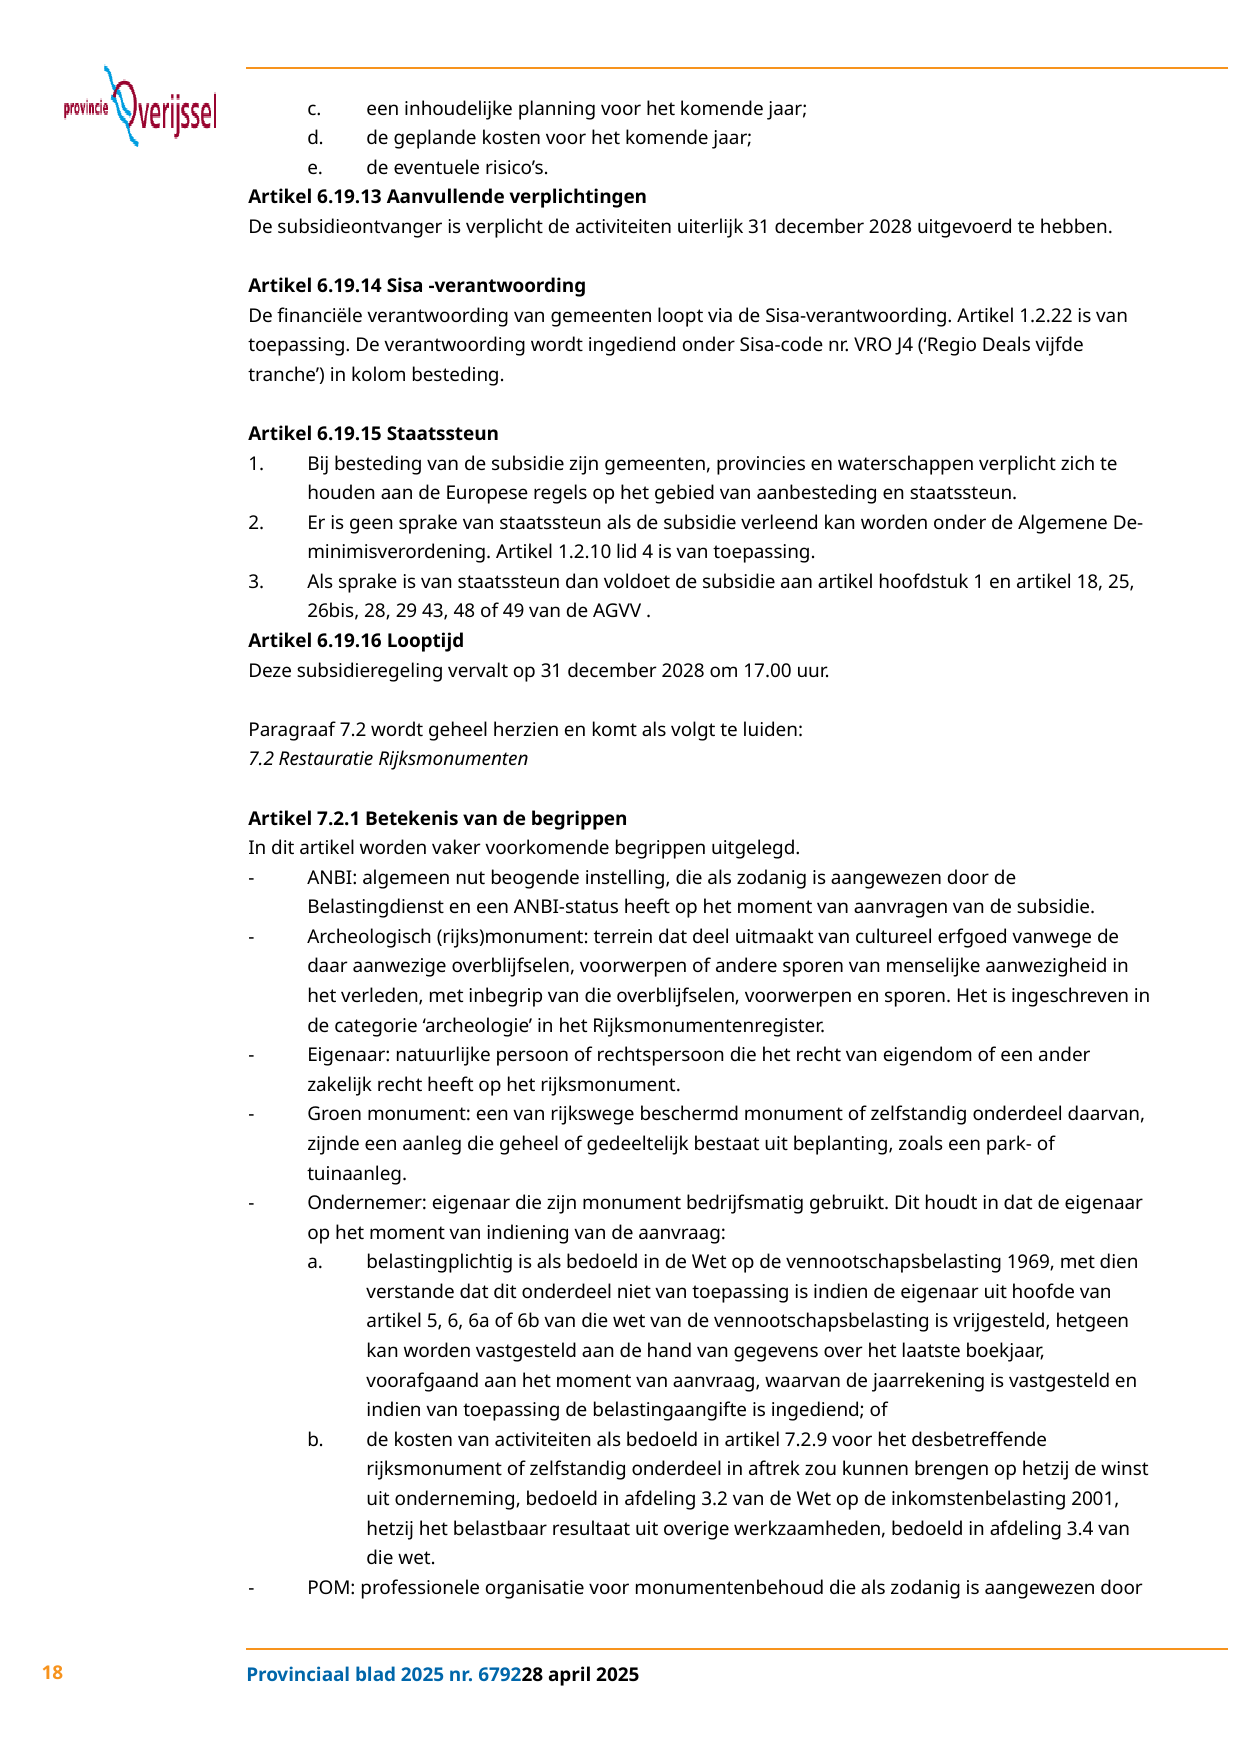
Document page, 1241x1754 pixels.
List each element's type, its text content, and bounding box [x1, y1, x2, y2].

list Eigenaar: natuurlijke persoon of rechtspersoon die het recht van eigendom of een ander zakelijk recht heeft op het rijksmonument. [248, 1041, 1152, 1097]
text Artikel 6.19.14 Sisa -verantwoording [248, 272, 1152, 298]
list de eventuele risico’s. [307, 154, 1152, 180]
list een inhoudelijke planning voor het komende jaar; [307, 95, 1152, 121]
list Archeologisch (rijks)monument: terrein dat deel uitmaakt van cultureel erfgoed vanwege de daar aanwezige overblijfselen, voorwerpen of andere sporen van menselijke aanwezigheid in het verleden, met inbegrip van die overblijfselen, voorwerpen en sporen. Het is ingeschreven in de categorie ‘archeologie’ in het Rijksmonumentenregister. [248, 923, 1152, 1038]
text Artikel 6.19.15 Staatssteun [248, 420, 1152, 446]
text Paragraaf 7.2 wordt geheel herzien en komt als volgt te luiden: [248, 716, 1152, 742]
list ANBI: algemeen nut beogende instelling, die als zodanig is aangewezen door de Belastingdienst en een ANBI-status heeft op het moment van aanvragen van de subsidie. [248, 864, 1152, 919]
picture [41, 47, 231, 172]
text Artikel 6.19.13 Aanvullende verplichtingen [248, 183, 1152, 209]
list de kosten van activiteiten als bedoeld in artikel 7.2.9 voor het desbetreffende rijksmonument of zelfstandig onderdeel in aftrek zou kunnen brengen op hetzij de winst uit onderneming, bedoeld in afdeling 3.2 van de Wet op de inkomstenbelasting 2001, hetzij het belastbaar resultaat uit overige werkzaamheden, bedoeld in afdeling 3.4 van die wet. [307, 1426, 1152, 1570]
list de geplande kosten voor het komende jaar; [307, 124, 1152, 150]
text In dit artikel worden vaker voorkomende begrippen uitgelegd. [248, 834, 1152, 860]
list Er is geen sprake van staatssteun als de subsidie verleend kan worden onder de Algemene De-minimisverordening. Artikel 1.2.10 lid 4 is van toepassing. [248, 509, 1152, 564]
text 7.2 Restauratie Rijksmonumenten [248, 746, 1152, 771]
list Groen monument: een van rijkswege beschermd monument of zelfstandig onderdeel daarvan, zijnde een aanleg die geheel of gedeeltelijk bestaat uit beplanting, zoals een park- of tuinaanleg. [248, 1101, 1152, 1186]
text De subsidieontvanger is verplicht de activiteiten uiterlijk 31 december 2028 uitgevoerd te hebben. [248, 213, 1152, 239]
list Als sprake is van staatssteun dan voldoet de subsidie aan artikel hoofdstuk 1 en artikel 18, 25, 26bis, 28, 29 43, 48 of 49 van de AGVV . [248, 568, 1152, 623]
list Bij besteding van de subsidie zijn gemeenten, provincies en waterschappen verplicht zich te houden aan de Europese regels op het gebied van aanbesteding en staatssteun. [248, 450, 1152, 505]
text Deze subsidieregeling vervalt op 31 december 2028 om 17.00 uur. [248, 657, 1152, 683]
list belastingplichtig is als bedoeld in de Wet op de vennootschapsbelasting 1969, met dien verstande dat dit onderdeel niet van toepassing is indien de eigenaar uit hoofde van artikel 5, 6, 6a of 6b van die wet van de vennootschapsbelasting is vrijgesteld, hetgeen kan worden vastgesteld aan de hand van gegevens over het laatste boekjaar, voorafgaand aan het moment van aanvraag, waarvan de jaarrekening is vastgesteld en indien van toepassing de belastingaangifte is ingediend; of [307, 1248, 1152, 1422]
text Artikel 7.2.1 Betekenis van de begrippen [248, 805, 1152, 831]
text Artikel 6.19.16 Looptijd [248, 627, 1152, 653]
text De financiële verantwoording van gemeenten loopt via de Sisa-verantwoording. Artikel 1.2.22 is van toepassing. De verantwoording wordt ingediend onder Sisa-code nr. VRO J4 (‘Regio Deals vijfde tranche’) in kolom besteding. [248, 302, 1152, 387]
list Ondernemer: eigenaar die zijn monument bedrijfsmatig gebruikt. Dit houdt in dat de eigenaar op het moment van indiening van de aanvraag: [248, 1189, 1152, 1245]
list POM: professionele organisatie voor monumentenbehoud die als zodanig is aangewezen door [248, 1574, 1152, 1600]
